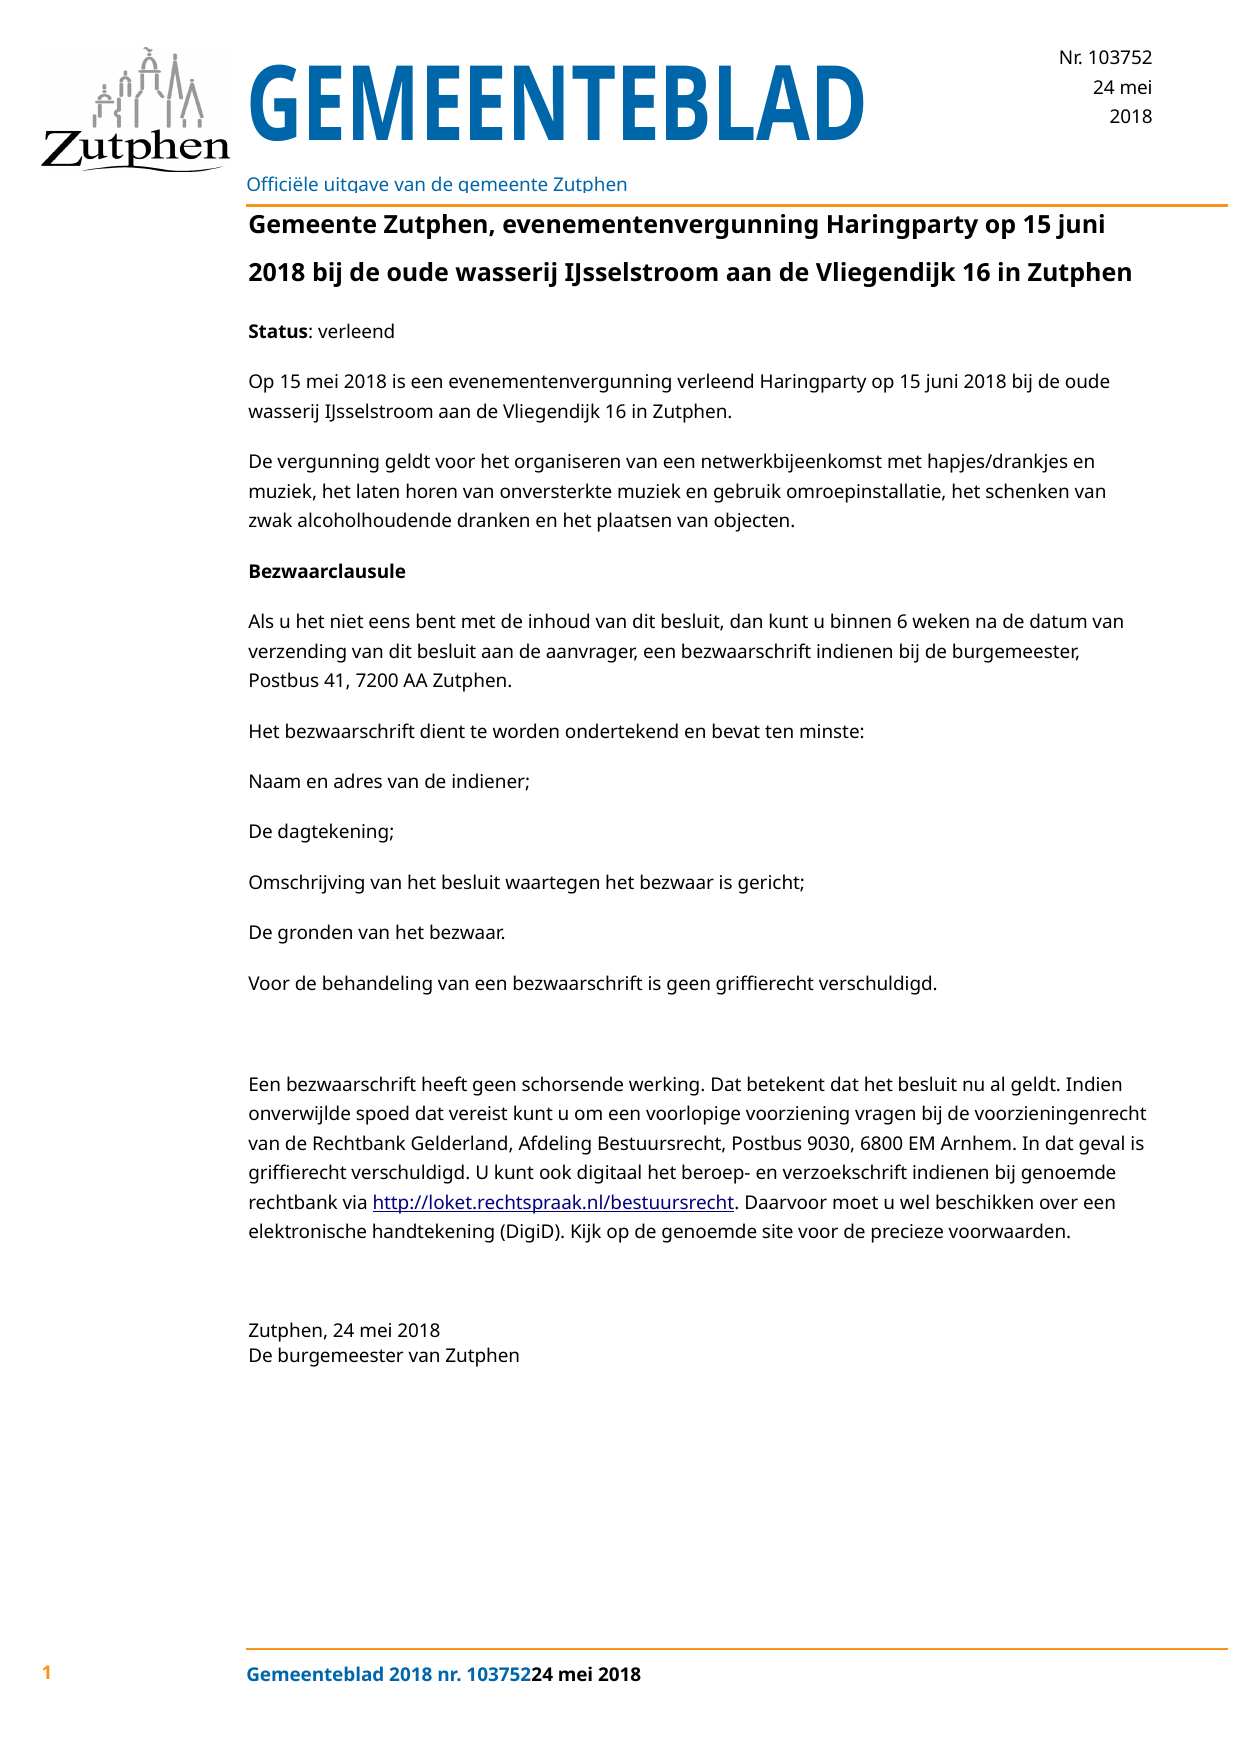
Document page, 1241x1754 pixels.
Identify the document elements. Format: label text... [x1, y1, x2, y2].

text Voor de behandeling van een bezwaarschrift is geen griffierecht verschuldigd. [248, 970, 1152, 996]
text Een bezwaarschrift heeft geen schorsende werking. Dat betekent dat het besluit nu al geldt. Indien onverwijlde spoed dat vereist kunt u om een voorlopige voorziening vragen bij de voorzieningenrecht van de Rechtbank Gelderland, Afdeling Bestuursrecht, Postbus 9030, 6800 EM Arnhem. In dat geval is griffierecht verschuldigd. U kunt ook digitaal het beroep- en verzoekschrift indienen bij genoemde rechtbank via http://loket.rechtspraak.nl/bestuursrecht. Daarvoor moet u wel beschikken over een elektronische handtekening (DigiD). Kijk op de genoemde site voor de precieze voorwaarden. [248, 1071, 1152, 1244]
picture [41, 47, 231, 172]
text Het bezwaarschrift dient te worden ondertekend en bevat ten minste: [248, 718, 1152, 744]
text De dagtekening; [248, 819, 1152, 844]
text Gemeente Zutphen, evenementenvergunning Haringparty op 15 juni 2018 bij de oude wasserij IJsselstroom aan de Vliegendijk 16 in Zutphen [248, 207, 1152, 288]
text Als u het niet eens bent met de inhoud van dit besluit, dan kunt u binnen 6 weken na de datum van verzending van dit besluit aan de aanvrager, een bezwaarschrift indienen bij de burgemeester, Postbus 41, 7200 AA Zutphen. [248, 608, 1152, 693]
text Op 15 mei 2018 is een evenementenvergunning verleend Haringparty op 15 juni 2018 bij de oude wasserij IJsselstroom aan de Vliegendijk 16 in Zutphen. [248, 368, 1152, 424]
text De gronden van het bezwaar. [248, 919, 1152, 945]
text Bezwaarclausule [248, 558, 1152, 584]
text Omschrijving van het besluit waartegen het bezwaar is gericht; [248, 869, 1152, 895]
text Zutphen, 24 mei 2018 [248, 1317, 1152, 1343]
text De vergunning geldt voor het organiseren van een netwerkbijeenkomst met hapjes/drankjes en muziek, het laten horen van onversterkte muziek en gebruik omroepinstallatie, het schenken van zwak alcoholhoudende dranken en het plaatsen van objecten. [248, 448, 1152, 533]
text Naam en adres van de indiener; [248, 768, 1152, 794]
text De burgemeester van Zutphen [248, 1343, 1152, 1368]
text Status: verleend [248, 318, 1152, 344]
